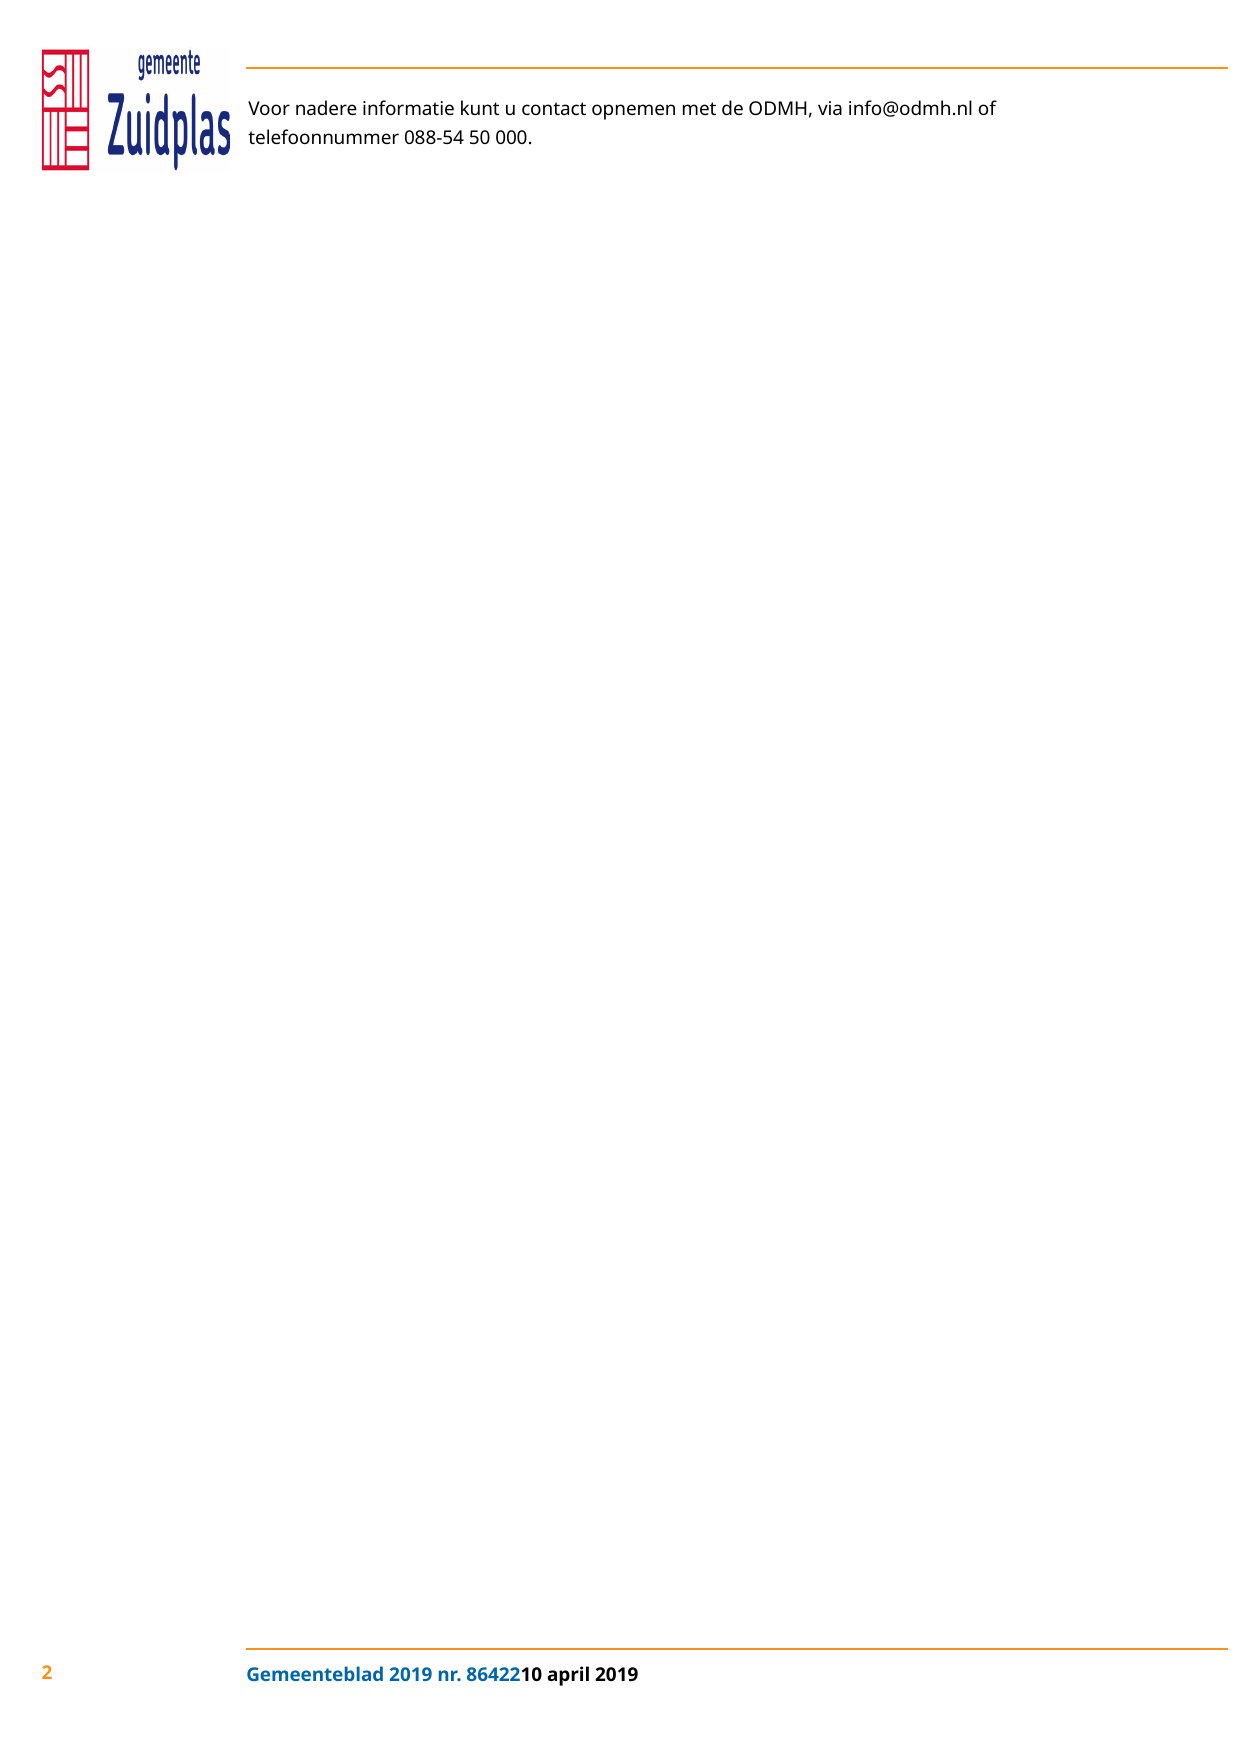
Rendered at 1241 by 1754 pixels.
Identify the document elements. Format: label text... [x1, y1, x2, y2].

text Voor nadere informatie kunt u contact opnemen met de ODMH, via info@odmh.nl of telefoonnummer 088-54 50 000. [248, 95, 1152, 150]
picture [41, 47, 231, 172]
